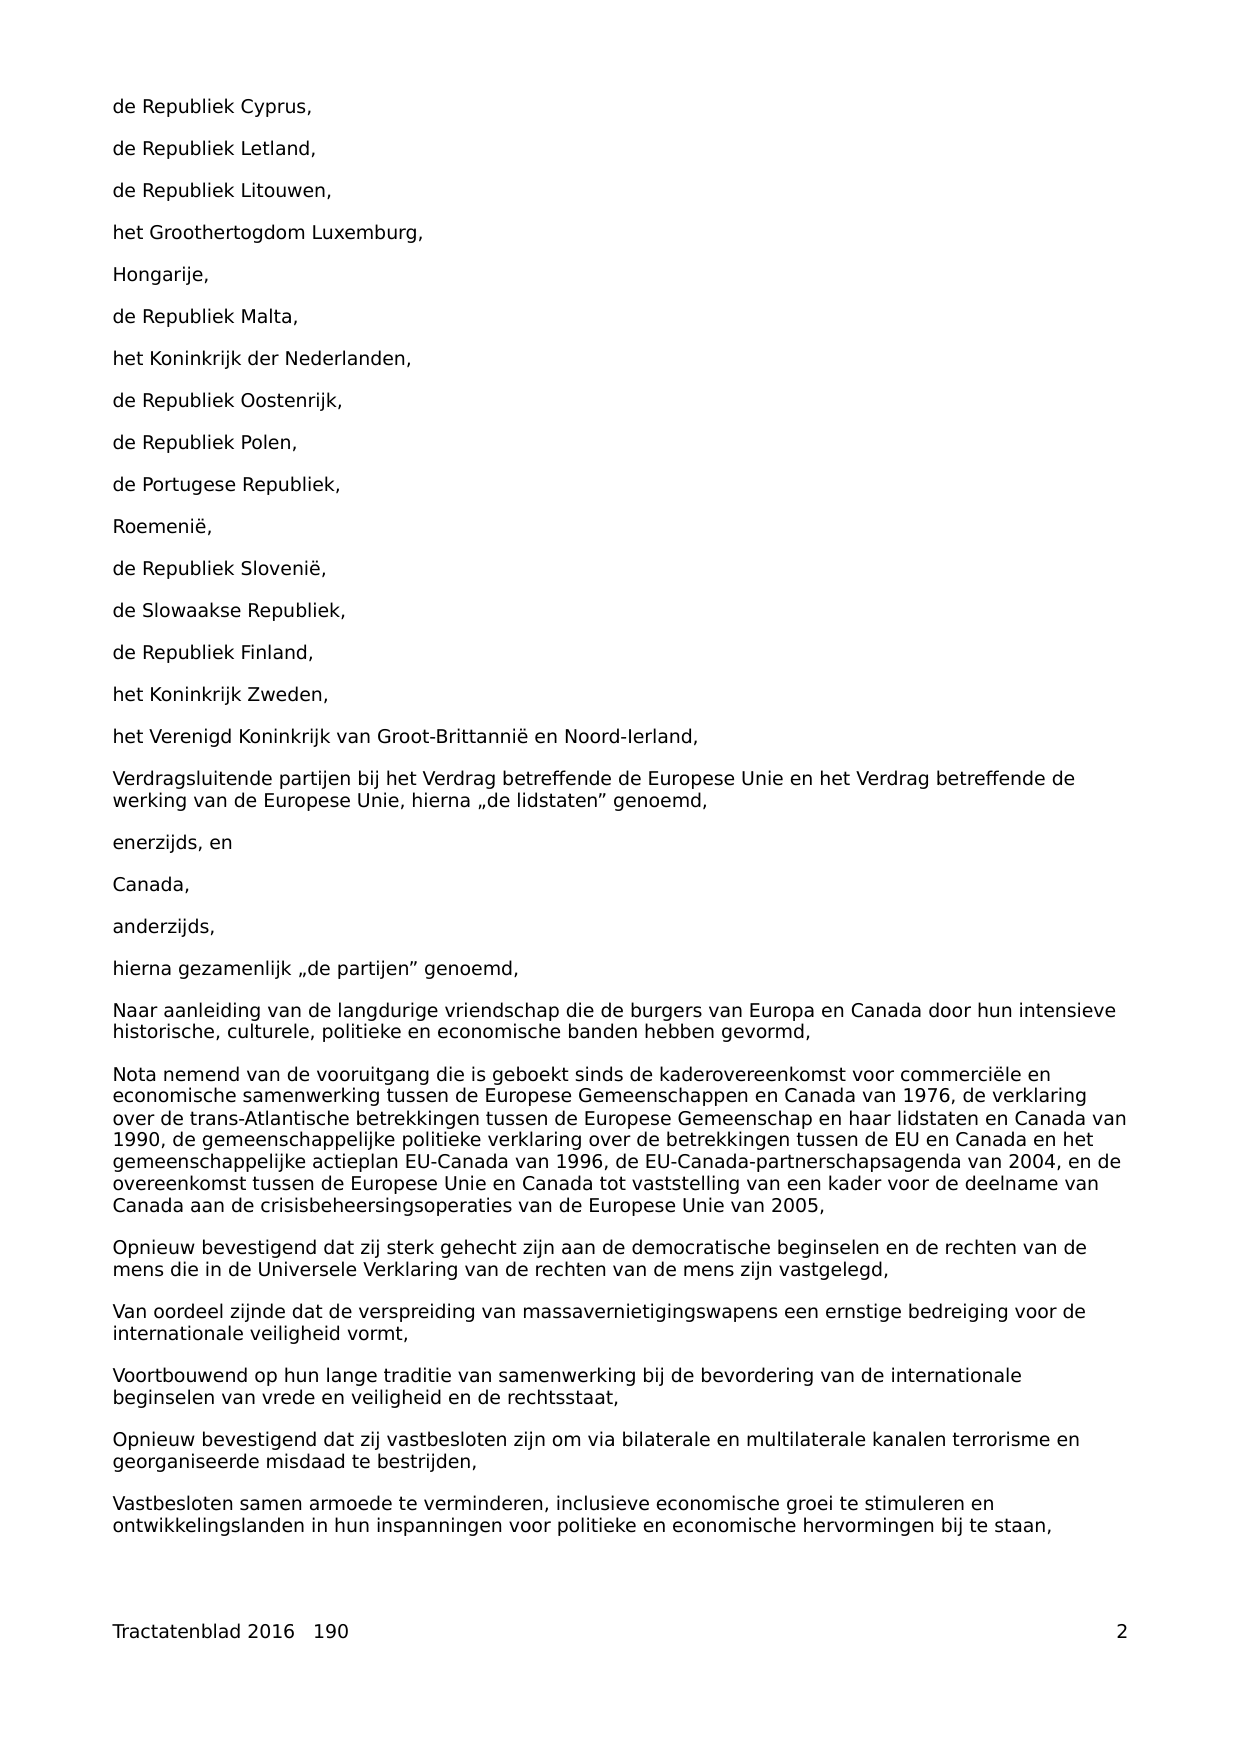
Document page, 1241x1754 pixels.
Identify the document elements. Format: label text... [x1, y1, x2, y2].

text Opnieuw bevestigend dat zij sterk gehecht zijn aan de democratische beginselen en de rechten van de mens die in de Universele Verklaring van de rechten van de mens zijn vastgelegd, [112, 1237, 1128, 1281]
text anderzijds, [112, 916, 1128, 937]
text de Portugese Republiek, [112, 474, 1128, 496]
text Van oordeel zijnde dat de verspreiding van massavernietigingswapens een ernstige bedreiging voor de internationale veiligheid vormt, [112, 1301, 1128, 1345]
text de Republiek Slovenië, [112, 558, 1128, 580]
text Naar aanleiding van de langdurige vriendschap die de burgers van Europa en Canada door hun intensieve historische, culturele, politieke en economische banden hebben gevormd, [112, 999, 1128, 1043]
text Vastbesloten samen armoede te verminderen, inclusieve economische groei te stimuleren en ontwikkelingslanden in hun inspanningen voor politieke en economische hervormingen bij te staan, [112, 1493, 1128, 1537]
text het Verenigd Koninkrijk van Groot-Brittannië en Noord-Ierland, [112, 726, 1128, 748]
text hierna gezamenlijk „de partijen” genoemd, [112, 957, 1128, 979]
text Nota nemend van de vooruitgang die is geboekt sinds de kaderovereenkomst voor commerciële en economische samenwerking tussen de Europese Gemeenschappen en Canada van 1976, de verklaring over de trans-Atlantische betrekkingen tussen de Europese Gemeenschap en haar lidstaten en Canada van 1990, de gemeenschappelijke politieke verklaring over de betrekkingen tussen de EU en Canada en het gemeenschappelijke actieplan EU-Canada van 1996, de EU-Canada-partnerschapsagenda van 2004, en de overeenkomst tussen de Europese Unie en Canada tot vaststelling van een kader voor de deelname van Canada aan de crisisbeheersingsoperaties van de Europese Unie van 2005, [112, 1063, 1128, 1217]
text Canada, [112, 873, 1128, 896]
text de Slowaakse Republiek, [112, 600, 1128, 622]
text de Republiek Malta, [112, 306, 1128, 328]
text de Republiek Cyprus, [112, 96, 1128, 118]
text de Republiek Oostenrijk, [112, 390, 1128, 412]
text Opnieuw bevestigend dat zij vastbesloten zijn om via bilaterale en multilaterale kanalen terrorisme en georganiseerde misdaad te bestrijden, [112, 1429, 1128, 1473]
text Hongarije, [112, 264, 1128, 286]
text enerzijds, en [112, 832, 1128, 853]
text de Republiek Finland, [112, 642, 1128, 664]
text Verdragsluitende partijen bij het Verdrag betreffende de Europese Unie en het Verdrag betreffende de werking van de Europese Unie, hierna „de lidstaten” genoemd, [112, 768, 1128, 812]
text het Groothertogdom Luxemburg, [112, 222, 1128, 244]
text Roemenië, [112, 516, 1128, 538]
text de Republiek Litouwen, [112, 180, 1128, 202]
text Voortbouwend op hun lange traditie van samenwerking bij de bevordering van de internationale beginselen van vrede en veiligheid en de rechtsstaat, [112, 1365, 1128, 1409]
text de Republiek Polen, [112, 432, 1128, 454]
text het Koninkrijk der Nederlanden, [112, 348, 1128, 370]
text het Koninkrijk Zweden, [112, 684, 1128, 706]
text de Republiek Letland, [112, 138, 1128, 160]
